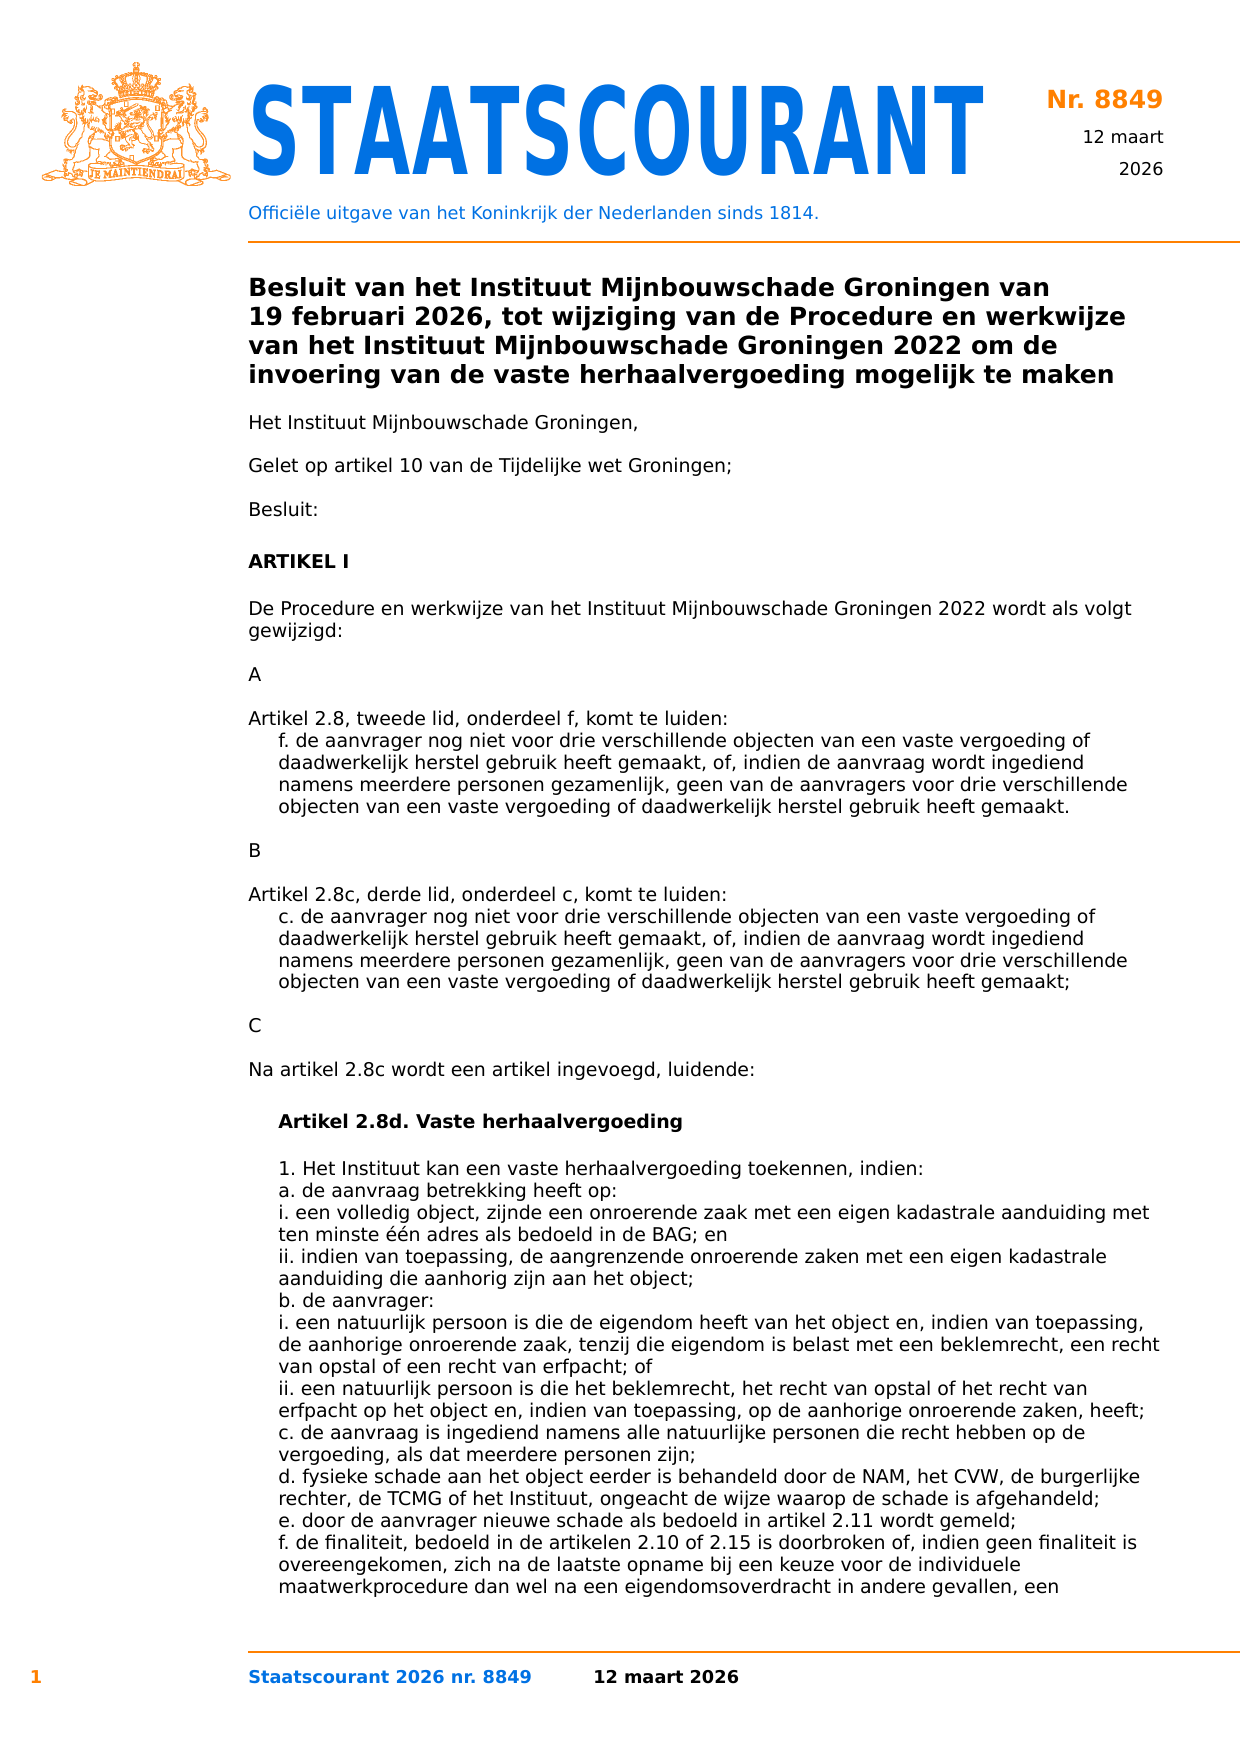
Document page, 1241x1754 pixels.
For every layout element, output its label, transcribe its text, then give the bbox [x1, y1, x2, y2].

text d. fysieke schade aan het object eerder is behandeld door de NAM, het CVW, de burgerlijke rechter, de TCMG of het Instituut, ongeacht de wijze waarop de schade is afgehandeld; [278, 1466, 1163, 1510]
text B [248, 840, 1163, 862]
table_cell 2026 [998, 153, 1240, 203]
text Na artikel 2.8c wordt een artikel ingevoegd, luidende: [248, 1059, 1163, 1081]
text i. een volledig object, zijnde een onroerende zaak met een eigen kadastrale aanduiding met ten minste één adres als bedoeld in de BAG; en [278, 1202, 1163, 1246]
table_header STAATSCOURANT [248, 62, 998, 203]
subtitle ARTIKEL I [248, 551, 1163, 573]
text A [248, 664, 1163, 686]
text Het Instituut Mijnbouwschade Groningen, [248, 412, 1163, 433]
text 1. Het Instituut kan een vaste herhaalvergoeding toekennen, indien: [278, 1158, 1163, 1180]
text C [248, 1015, 1163, 1037]
text Artikel 2.8c, derde lid, onderdeel c, komt te luiden: [248, 883, 1163, 906]
text f. de finaliteit, bedoeld in de artikelen 2.10 of 2.15 is doorbroken of, indien geen finaliteit is overeengekomen, zich na de laatste opname bij een keuze voor de individuele maatwerkprocedure dan wel na een eigendomsoverdracht in andere gevallen, een [278, 1532, 1163, 1598]
text i. een natuurlijk persoon is die de eigendom heeft van het object en, indien van toepassing, de aanhorige onroerende zaak, tenzij die eigendom is belast met een beklemrecht, een recht van opstal of een recht van erfpacht; of [278, 1312, 1163, 1378]
picture [41, 62, 231, 186]
text c. de aanvraag is ingediend namens alle natuurlijke personen die recht hebben op de vergoeding, als dat meerdere personen zijn; [278, 1422, 1163, 1466]
text Besluit: [248, 499, 1163, 521]
text Gelet op artikel 10 van de Tijdelijke wet Groningen; [248, 455, 1163, 477]
text Artikel 2.8, tweede lid, onderdeel f, komt te luiden: [248, 708, 1163, 730]
text e. door de aanvrager nieuwe schade als bedoeld in artikel 2.11 wordt gemeld; [278, 1510, 1163, 1532]
text a. de aanvraag betrekking heeft op: [278, 1180, 1163, 1202]
subtitle Artikel 2.8d. Vaste herhaalvergoeding [278, 1111, 1163, 1133]
text ii. een natuurlijk persoon is die het beklemrecht, het recht van opstal of het recht van erfpacht op het object en, indien van toepassing, op de aanhorige onroerende zaken, heeft; [278, 1378, 1163, 1422]
text ii. indien van toepassing, de aangrenzende onroerende zaken met een eigen kadastrale aanduiding die aanhorig zijn aan het object; [278, 1246, 1163, 1290]
text c. de aanvrager nog niet voor drie verschillende objecten van een vaste vergoeding of daadwerkelijk herstel gebruik heeft gemaakt, of, indien de aanvraag wordt ingediend namens meerdere personen gezamenlijk, geen van de aanvragers voor drie verschillende objecten van een vaste vergoeding of daadwerkelijk herstel gebruik heeft gemaakt; [278, 906, 1163, 993]
text De Procedure en werkwijze van het Instituut Mijnbouwschade Groningen 2022 wordt als volgt gewijzigd: [248, 598, 1163, 642]
text b. de aanvrager: [278, 1290, 1163, 1312]
table_cell 12 maart [998, 121, 1240, 153]
text f. de aanvrager nog niet voor drie verschillende objecten van een vaste vergoeding of daadwerkelijk herstel gebruik heeft gemaakt, of, indien de aanvraag wordt ingediend namens meerdere personen gezamenlijk, geen van de aanvragers voor drie verschillende objecten van een vaste vergoeding of daadwerkelijk herstel gebruik heeft gemaakt. [278, 730, 1163, 818]
table_header Nr. 8849 [998, 62, 1240, 121]
subtitle Besluit van het Instituut Mijnbouwschade Groningen van 19 februari 2026, tot wijziging van de Procedure en werkwijze van het Instituut Mijnbouwschade Groningen 2022 om de invoering van de vaste herhaalvergoeding mogelijk te maken [248, 273, 1163, 390]
table_header [25, 62, 248, 241]
table_cell Officiële uitgave van het Koninkrijk der Nederlanden sinds 1814. [248, 203, 1240, 241]
